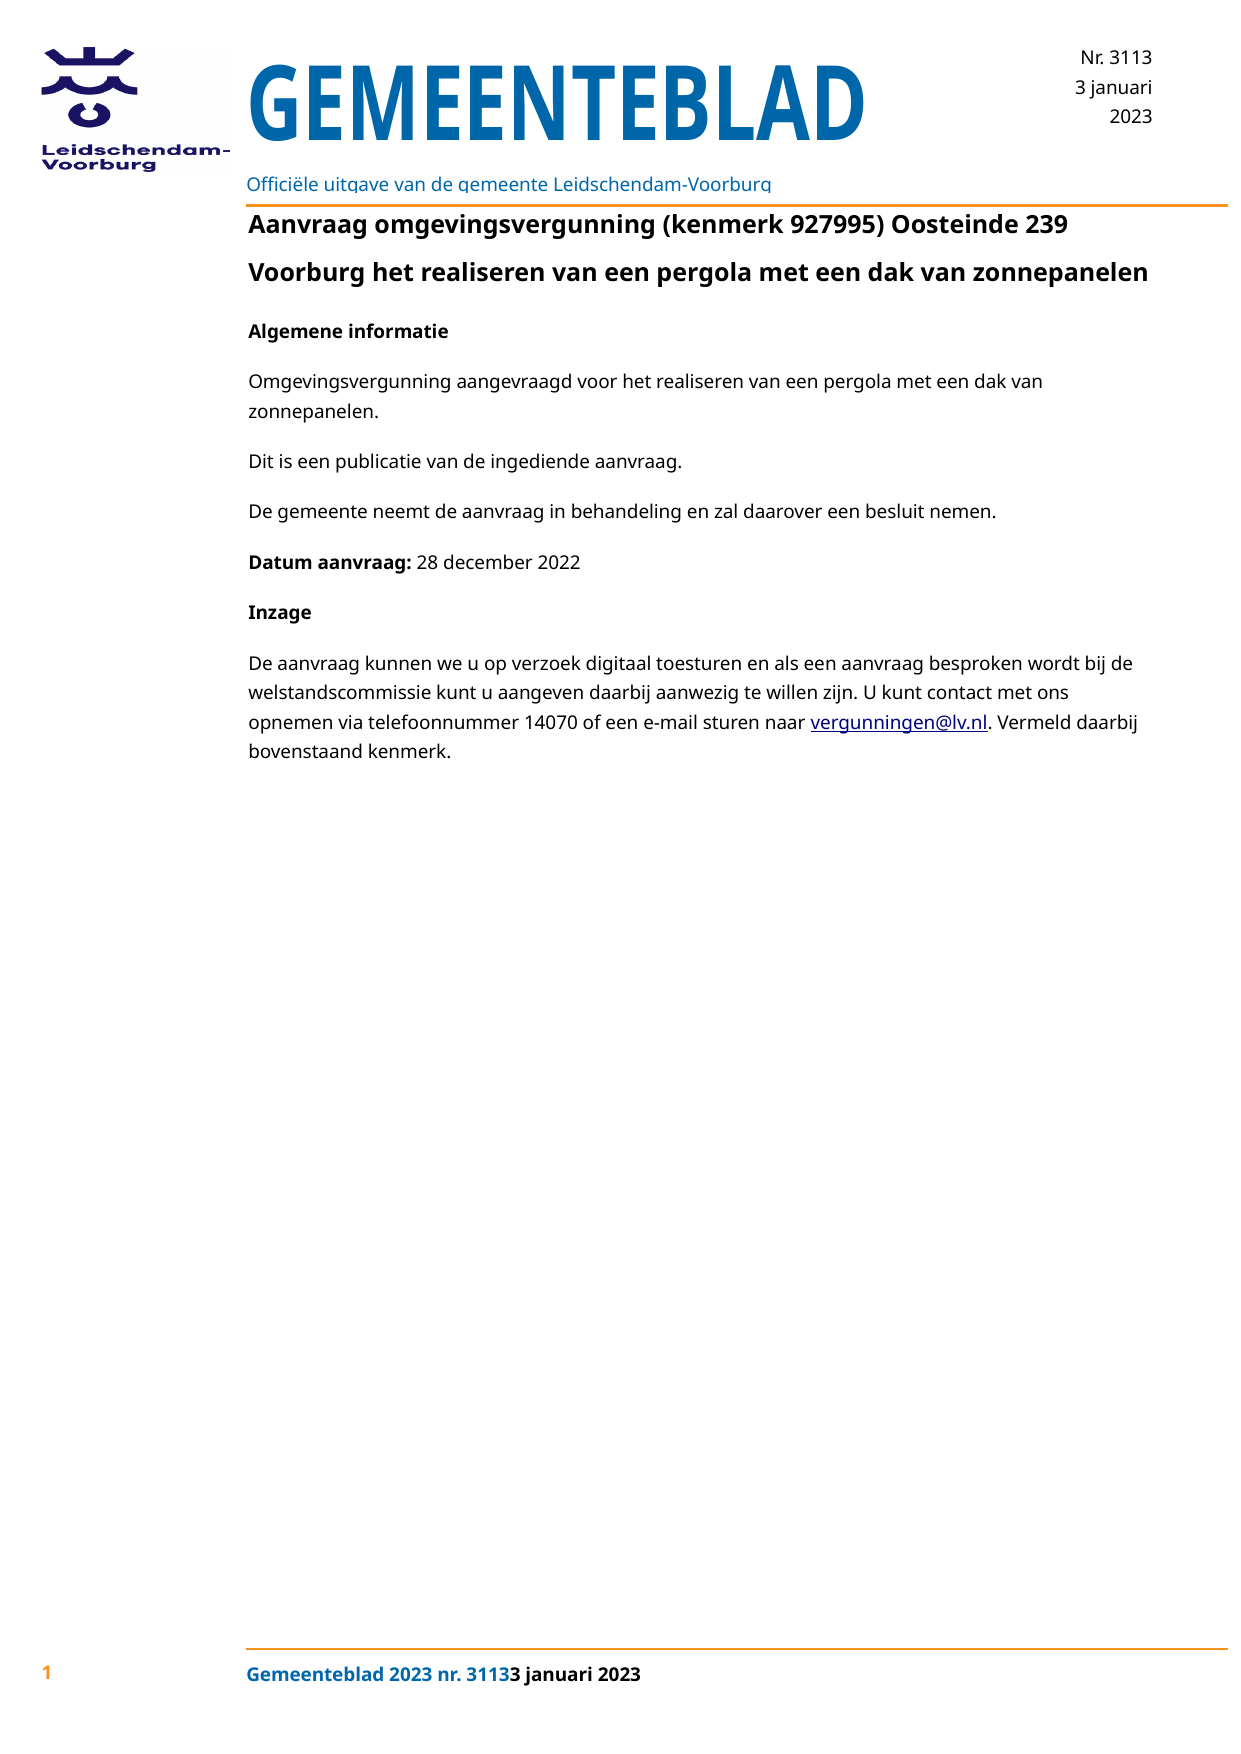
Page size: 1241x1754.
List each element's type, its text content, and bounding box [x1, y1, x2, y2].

text Algemene informatie [248, 318, 1152, 344]
text Dit is een publicatie van de ingediende aanvraag. [248, 448, 1152, 474]
text Datum aanvraag: 28 december 2022 [248, 549, 1152, 575]
picture [41, 47, 231, 172]
text Inzage [248, 599, 1152, 625]
text Omgevingsvergunning aangevraagd voor het realiseren van een pergola met een dak van zonnepanelen. [248, 368, 1152, 424]
text De gemeente neemt de aanvraag in behandeling en zal daarover een besluit nemen. [248, 499, 1152, 524]
text De aanvraag kunnen we u op verzoek digitaal toesturen en als een aanvraag besproken wordt bij de welstandscommissie kunt u aangeven daarbij aanwezig te willen zijn. U kunt contact met ons opnemen via telefoonnummer 14070 of een e-mail sturen naar vergunningen@lv.nl. Vermeld daarbij bovenstaand kenmerk. [248, 650, 1152, 764]
text Aanvraag omgevingsvergunning (kenmerk 927995) Oosteinde 239 Voorburg het realiseren van een pergola met een dak van zonnepanelen [248, 207, 1152, 288]
